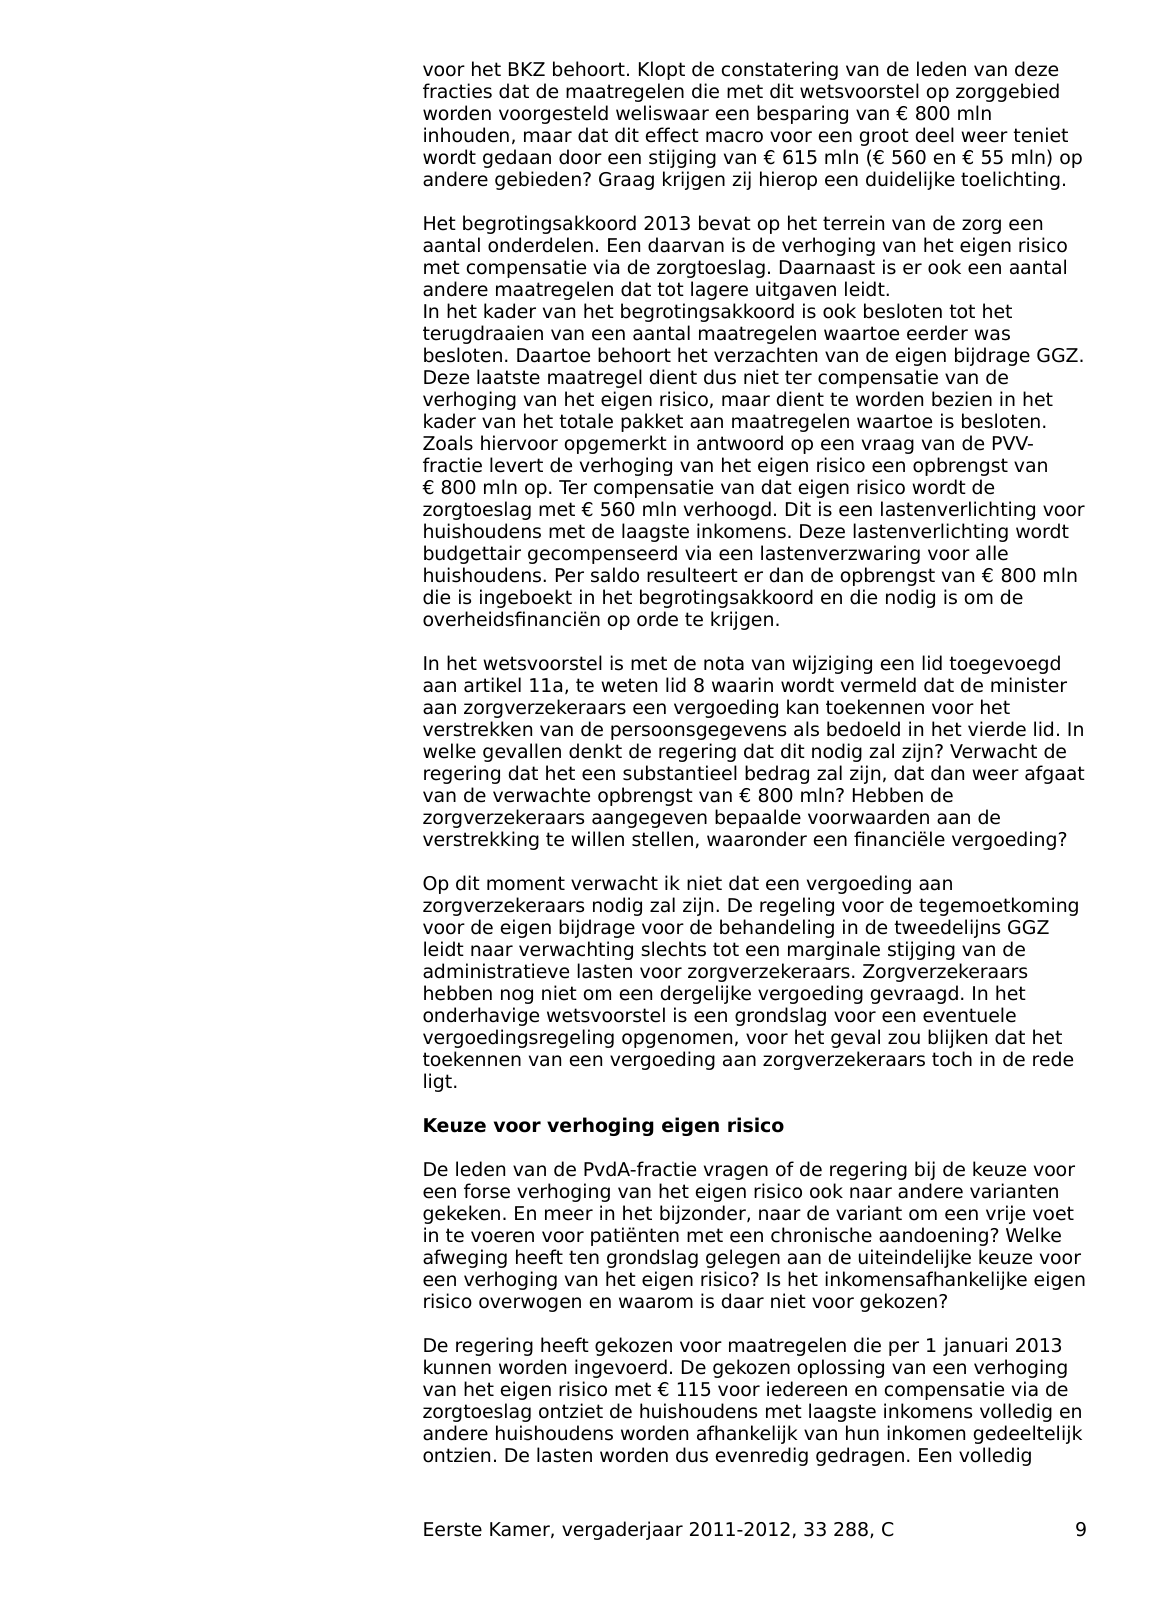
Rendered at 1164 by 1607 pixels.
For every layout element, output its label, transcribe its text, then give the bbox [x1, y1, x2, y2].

text In het wetsvoorstel is met de nota van wijziging een lid toegevoegd aan artikel 11a, te weten lid 8 waarin wordt vermeld dat de minister aan zorgverzekeraars een vergoeding kan toekennen voor het verstrekken van de persoonsgegevens als bedoeld in het vierde lid. In welke gevallen denkt de regering dat dit nodig zal zijn? Verwacht de regering dat het een substantieel bedrag zal zijn, dat dan weer afgaat van de verwachte opbrengst van € 800 mln? Hebben de zorgverzekeraars aangegeven bepaalde voorwaarden aan de verstrekking te willen stellen, waaronder een financiële vergoeding? [422, 653, 1087, 851]
text Zoals hiervoor opgemerkt in antwoord op een vraag van de PVV-fractie levert de verhoging van het eigen risico een opbrengst van € 800 mln op. Ter compensatie van dat eigen risico wordt de zorgtoeslag met € 560 mln verhoogd. Dit is een lastenverlichting voor huishoudens met de laagste inkomens. Deze lastenverlichting wordt budgettair gecompenseerd via een lastenverzwaring voor alle huishoudens. Per saldo resulteert er dan de opbrengst van € 800 mln die is ingeboekt in het begrotingsakkoord en die nodig is om de overheidsfinanciën op orde te krijgen. [422, 433, 1087, 631]
subtitle Keuze voor verhoging eigen risico [422, 1115, 1087, 1137]
text voor het BKZ behoort. Klopt de constatering van de leden van deze fracties dat de maatregelen die met dit wetsvoorstel op zorggebied worden voorgesteld weliswaar een besparing van € 800 mln inhouden, maar dat dit effect macro voor een groot deel weer teniet wordt gedaan door een stijging van € 615 mln (€ 560 en € 55 mln) op andere gebieden? Graag krijgen zij hierop een duidelijke toelichting. [422, 59, 1087, 191]
text Het begrotingsakkoord 2013 bevat op het terrein van de zorg een aantal onderdelen. Een daarvan is de verhoging van het eigen risico met compensatie via de zorgtoeslag. Daarnaast is er ook een aantal andere maatregelen dat tot lagere uitgaven leidt. [422, 213, 1087, 301]
text De leden van de PvdA-fractie vragen of de regering bij de keuze voor een forse verhoging van het eigen risico ook naar andere varianten gekeken. En meer in het bijzonder, naar de variant om een vrije voet in te voeren voor patiënten met een chronische aandoening? Welke afweging heeft ten grondslag gelegen aan de uiteindelijke keuze voor een verhoging van het eigen risico? Is het inkomensafhankelijke eigen risico overwogen en waarom is daar niet voor gekozen? [422, 1159, 1087, 1313]
text In het kader van het begrotingsakkoord is ook besloten tot het terugdraaien van een aantal maatregelen waartoe eerder was besloten. Daartoe behoort het verzachten van de eigen bijdrage GGZ. Deze laatste maatregel dient dus niet ter compensatie van de verhoging van het eigen risico, maar dient te worden bezien in het kader van het totale pakket aan maatregelen waartoe is besloten. [422, 301, 1087, 433]
text De regering heeft gekozen voor maatregelen die per 1 januari 2013 kunnen worden ingevoerd. De gekozen oplossing van een verhoging van het eigen risico met € 115 voor iedereen en compensatie via de zorgtoeslag ontziet de huishoudens met laagste inkomens volledig en andere huishoudens worden afhankelijk van hun inkomen gedeeltelijk ontzien. De lasten worden dus evenredig gedragen. Een volledig [422, 1335, 1087, 1467]
text Op dit moment verwacht ik niet dat een vergoeding aan zorgverzekeraars nodig zal zijn. De regeling voor de tegemoetkoming voor de eigen bijdrage voor de behandeling in de tweedelijns GGZ leidt naar verwachting slechts tot een marginale stijging van de administratieve lasten voor zorgverzekeraars. Zorgverzekeraars hebben nog niet om een dergelijke vergoeding gevraagd. In het onderhavige wetsvoorstel is een grondslag voor een eventuele vergoedingsregeling opgenomen, voor het geval zou blijken dat het toekennen van een vergoeding aan zorgverzekeraars toch in de rede ligt. [422, 873, 1087, 1093]
